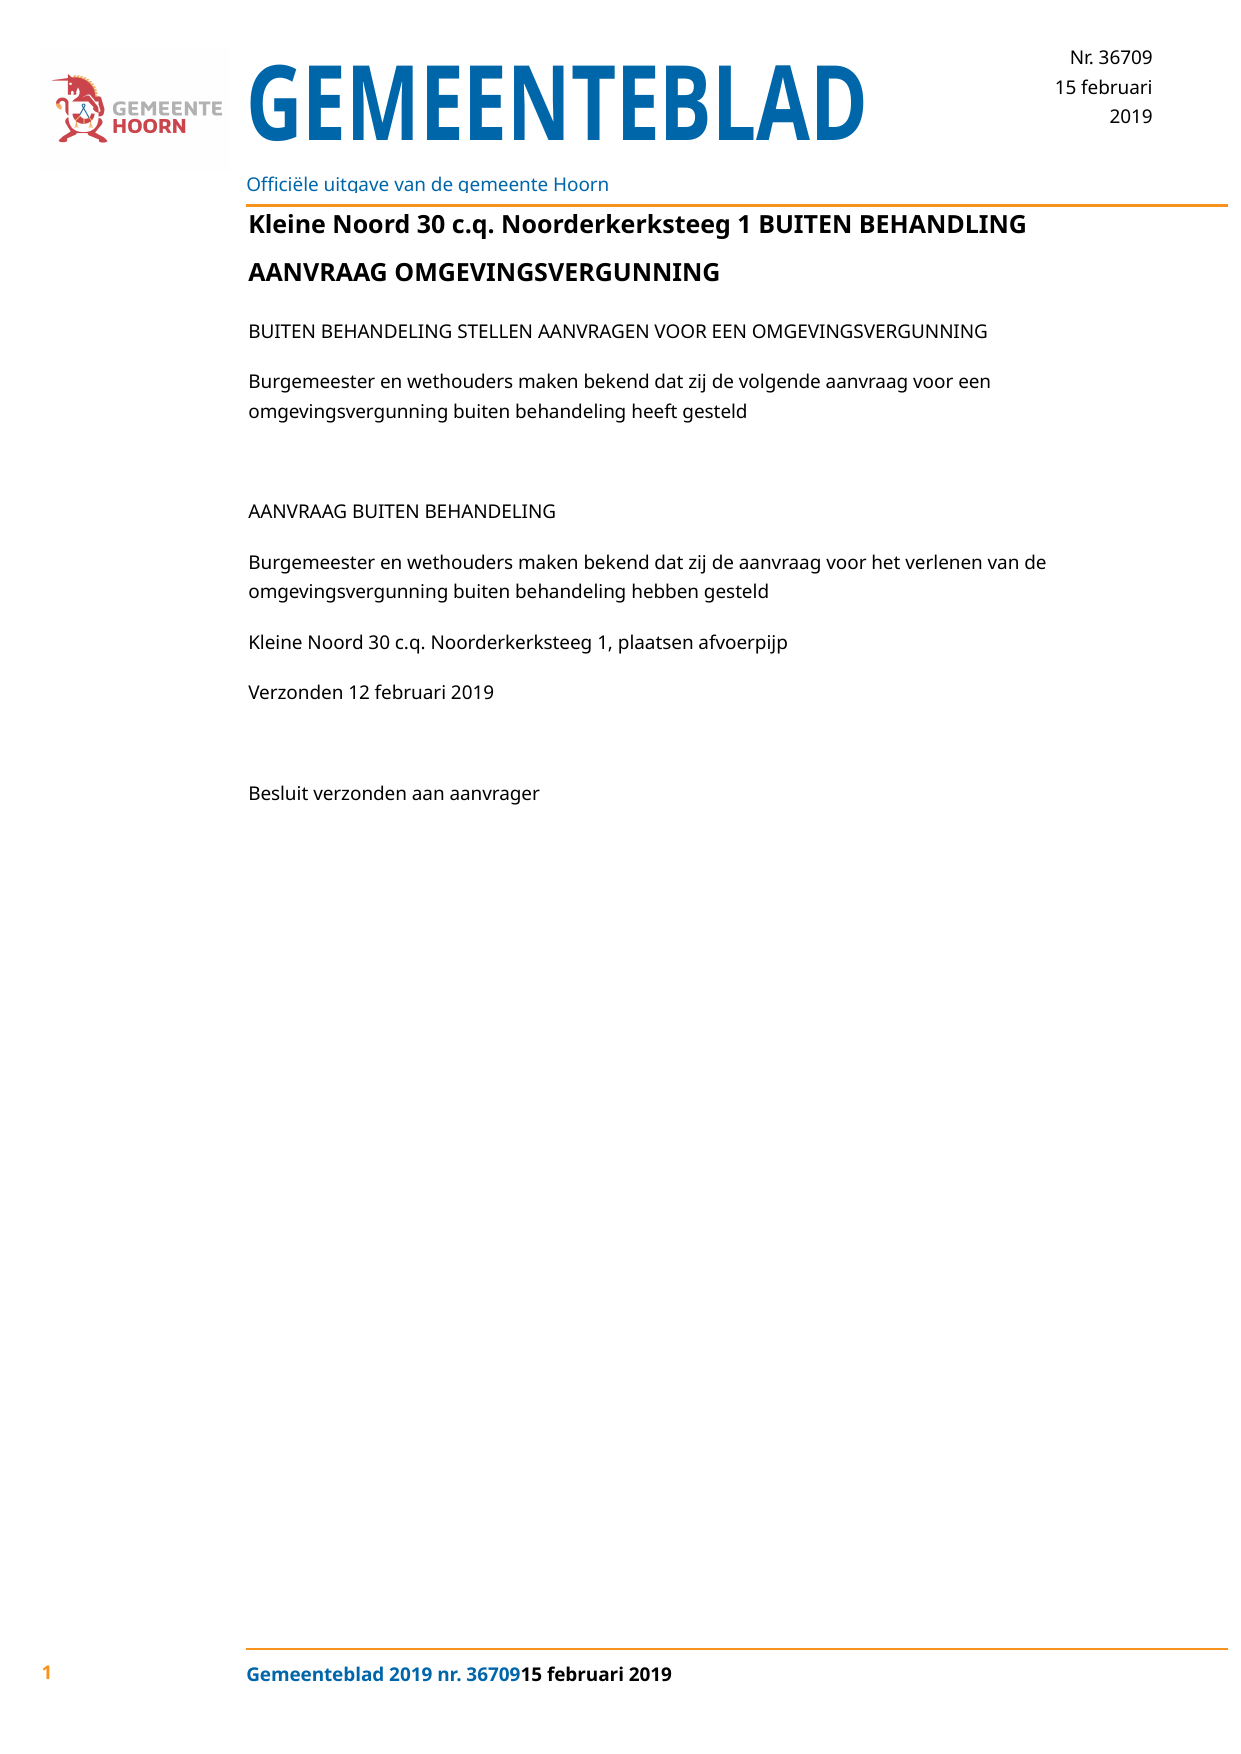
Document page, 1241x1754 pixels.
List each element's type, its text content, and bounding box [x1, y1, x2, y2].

text Burgemeester en wethouders maken bekend dat zij de volgende aanvraag voor een omgevingsvergunning buiten behandeling heeft gesteld [248, 368, 1152, 424]
text Besluit verzonden aan aanvrager [248, 780, 1152, 806]
text Verzonden 12 februari 2019 [248, 679, 1152, 705]
text BUITEN BEHANDELING STELLEN AANVRAGEN VOOR EEN OMGEVINGSVERGUNNING [248, 318, 1152, 344]
text AANVRAAG BUITEN BEHANDELING [248, 499, 1152, 524]
picture [41, 47, 231, 172]
text Burgemeester en wethouders maken bekend dat zij de aanvraag voor het verlenen van de omgevingsvergunning buiten behandeling hebben gesteld [248, 549, 1152, 604]
text Kleine Noord 30 c.q. Noorderkerksteeg 1 BUITEN BEHANDLING AANVRAAG OMGEVINGSVERGUNNING [248, 207, 1152, 288]
text Kleine Noord 30 c.q. Noorderkerksteeg 1, plaatsen afvoerpijp [248, 629, 1152, 655]
